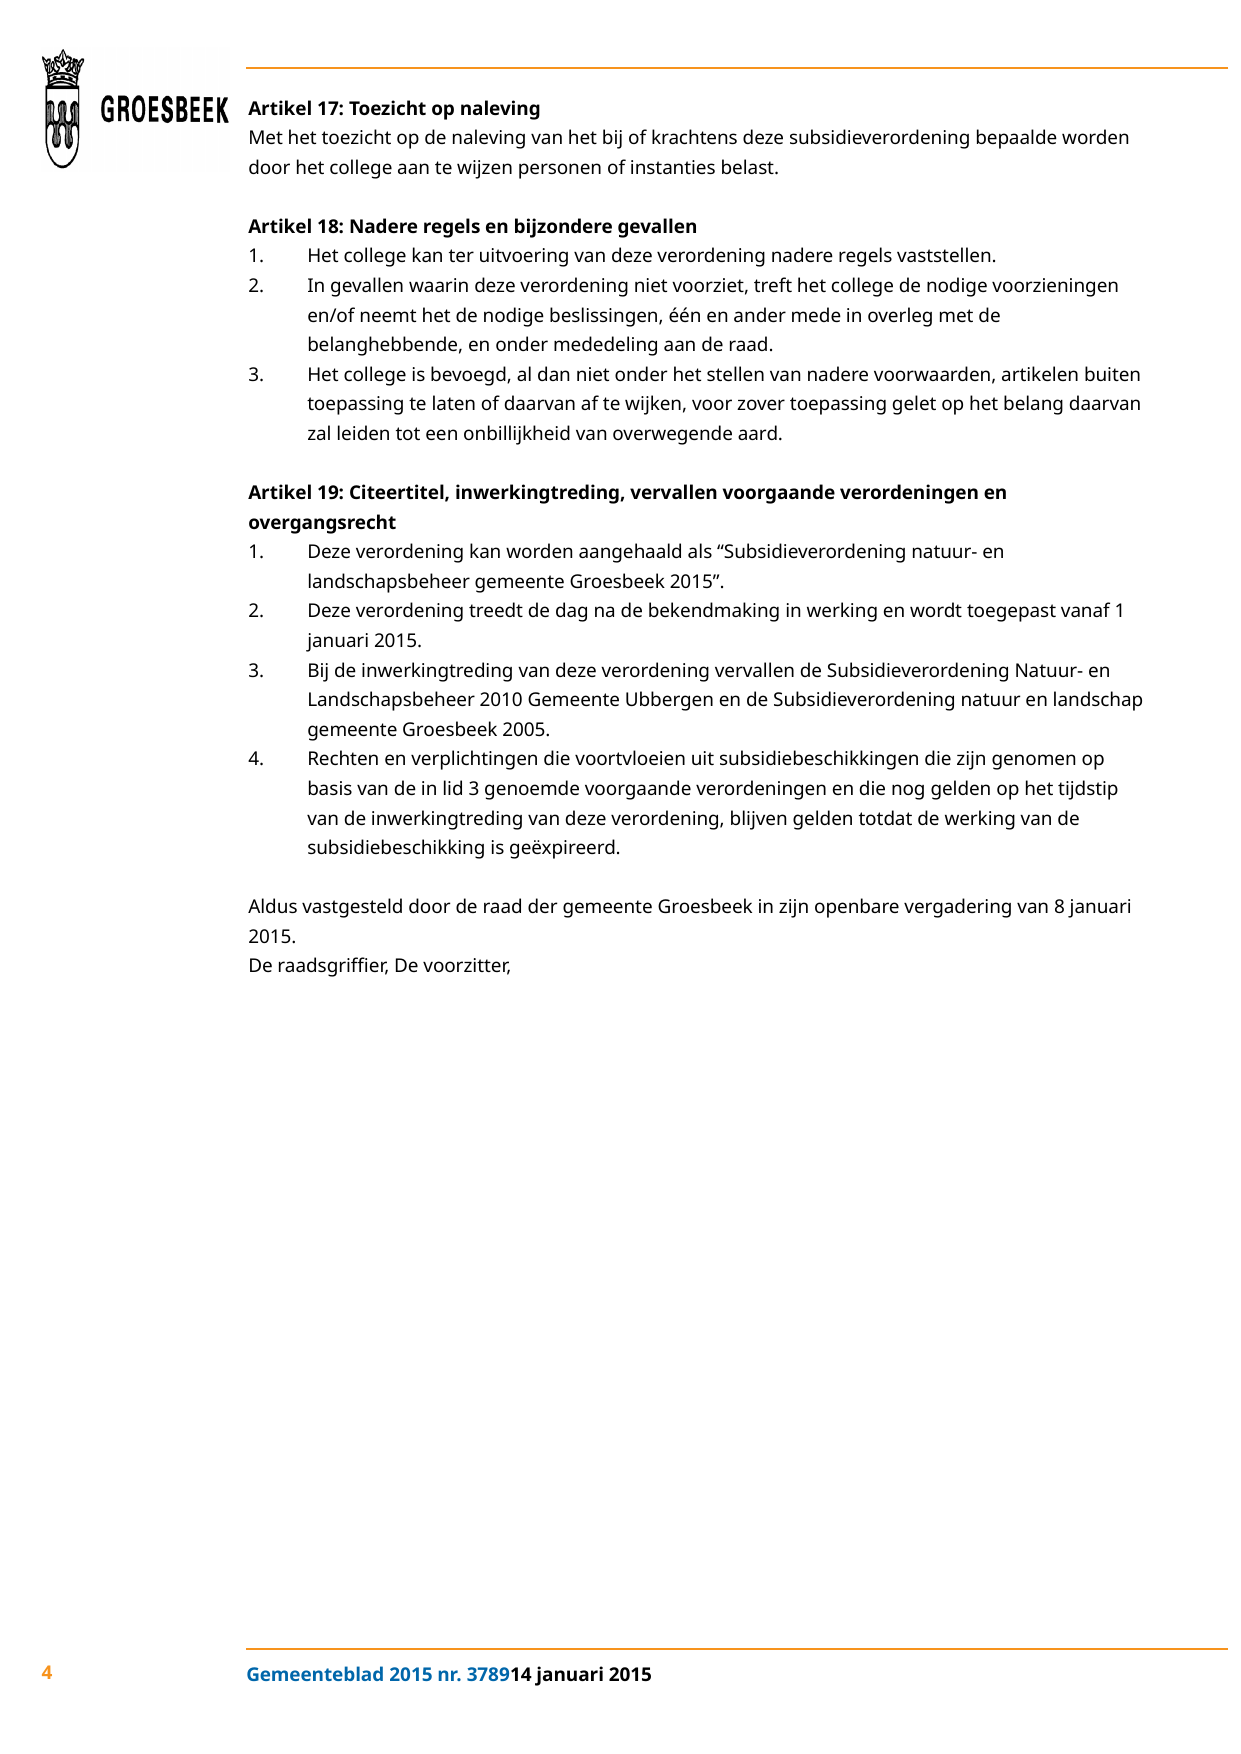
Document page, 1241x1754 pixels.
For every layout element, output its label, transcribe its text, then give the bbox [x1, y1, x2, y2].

list Het college is bevoegd, al dan niet onder het stellen van nadere voorwaarden, artikelen buiten toepassing te laten of daarvan af te wijken, voor zover toepassing gelet op het belang daarvan zal leiden tot een onbillijkheid van overwegende aard. [248, 361, 1152, 446]
list Bij de inwerkingtreding van deze verordening vervallen de Subsidieverordening Natuur- en Landschapsbeheer 2010 Gemeente Ubbergen en de Subsidieverordening natuur en landschap gemeente Groesbeek 2005. [248, 657, 1152, 742]
text Aldus vastgesteld door de raad der gemeente Groesbeek in zijn openbare vergadering van 8 januari 2015. [248, 893, 1152, 949]
list Rechten en verplichtingen die voortvloeien uit subsidiebeschikkingen die zijn genomen op basis van de in lid 3 genoemde voorgaande verordeningen en die nog gelden op het tijdstip van de inwerkingtreding van deze verordening, blijven gelden totdat de werking van de subsidiebeschikking is geëxpireerd. [248, 746, 1152, 860]
text De raadsgriffier, De voorzitter, [248, 953, 1152, 978]
text Artikel 17: Toezicht op naleving [248, 95, 1152, 121]
list Deze verordening treedt de dag na de bekendmaking in werking en wordt toegepast vanaf 1 januari 2015. [248, 598, 1152, 653]
picture [41, 47, 231, 172]
text Artikel 18: Nadere regels en bijzondere gevallen [248, 213, 1152, 239]
list Het college kan ter uitvoering van deze verordening nadere regels vaststellen. [248, 243, 1152, 268]
text Artikel 19: Citeertitel, inwerkingtreding, vervallen voorgaande verordeningen en overgangsrecht [248, 479, 1152, 535]
list In gevallen waarin deze verordening niet voorziet, treft het college de nodige voorzieningen en/of neemt het de nodige beslissingen, één en ander mede in overleg met de belanghebbende, en onder mededeling aan de raad. [248, 272, 1152, 357]
text Met het toezicht op de naleving van het bij of krachtens deze subsidieverordening bepaalde worden door het college aan te wijzen personen of instanties belast. [248, 124, 1152, 180]
list Deze verordening kan worden aangehaald als “Subsidieverordening natuur- en landschapsbeheer gemeente Groesbeek 2015”. [248, 538, 1152, 594]
